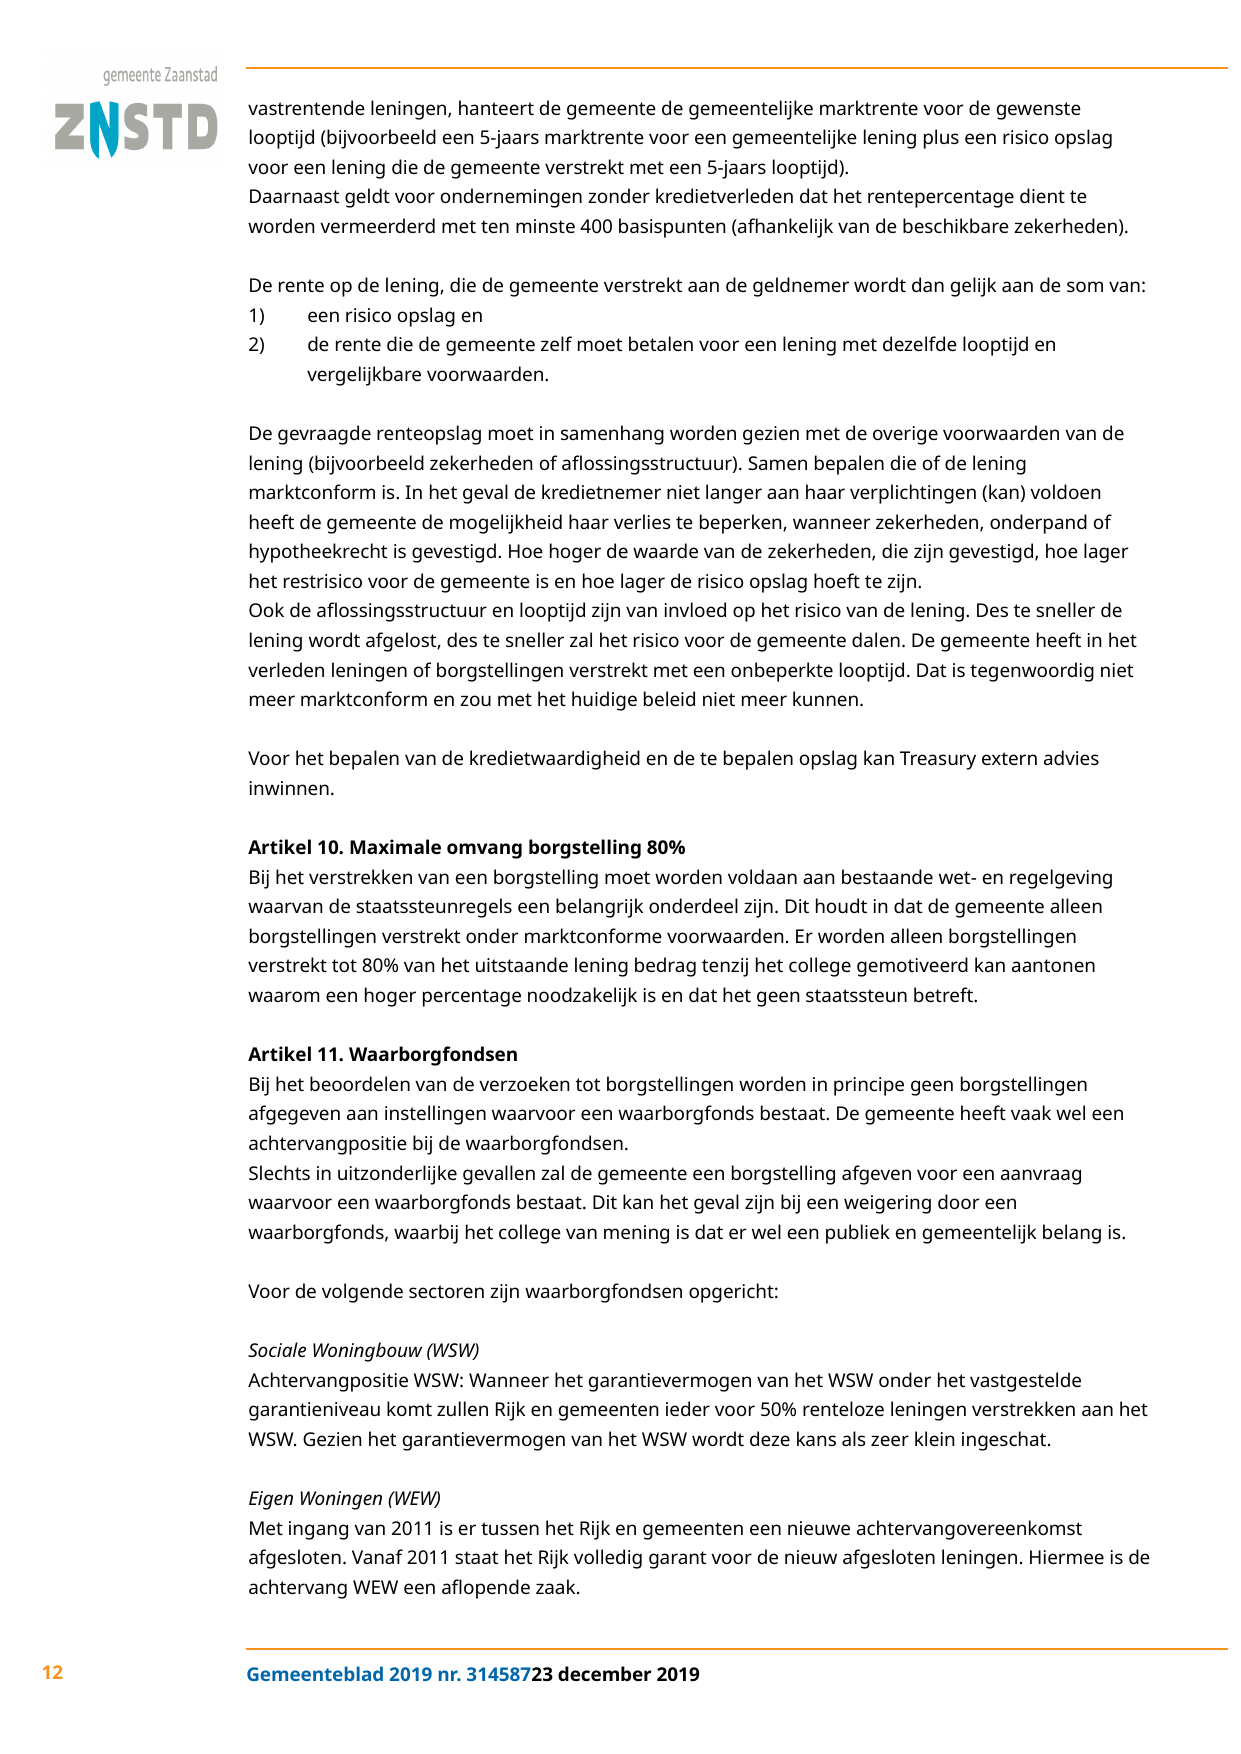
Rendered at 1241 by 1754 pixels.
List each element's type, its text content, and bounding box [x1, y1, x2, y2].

text Voor het bepalen van de kredietwaardigheid en de te bepalen opslag kan Treasury extern advies inwinnen. [248, 746, 1152, 801]
text De rente op de lening, die de gemeente verstrekt aan de geldnemer wordt dan gelijk aan de som van: [248, 272, 1152, 298]
text Bij het beoordelen van de verzoeken tot borgstellingen worden in principe geen borgstellingen afgegeven aan instellingen waarvoor een waarborgfonds bestaat. De gemeente heeft vaak wel een achtervangpositie bij de waarborgfondsen. [248, 1071, 1152, 1156]
list de rente die de gemeente zelf moet betalen voor een lening met dezelfde looptijd en vergelijkbare voorwaarden. [248, 331, 1152, 387]
text Daarnaast geldt voor ondernemingen zonder kredietverleden dat het rentepercentage dient te worden vermeerderd met ten minste 400 basispunten (afhankelijk van de beschikbare zekerheden). [248, 183, 1152, 239]
text Eigen Woningen (WEW) [248, 1485, 1152, 1511]
text Sociale Woningbouw (WSW) [248, 1337, 1152, 1363]
text Artikel 10. Maximale omvang borgstelling 80% [248, 834, 1152, 860]
text Artikel 11. Waarborgfondsen [248, 1041, 1152, 1067]
text Met ingang van 2011 is er tussen het Rijk en gemeenten een nieuwe achtervangovereenkomst afgesloten. Vanaf 2011 staat het Rijk volledig garant voor de nieuw afgesloten leningen. Hiermee is de achtervang WEW een aflopende zaak. [248, 1515, 1152, 1600]
text De gevraagde renteopslag moet in samenhang worden gezien met de overige voorwaarden van de lening (bijvoorbeeld zekerheden of aflossingsstructuur). Samen bepalen die of de lening marktconform is. In het geval de kredietnemer niet langer aan haar verplichtingen (kan) voldoen heeft de gemeente de mogelijkheid haar verlies te beperken, wanneer zekerheden, onderpand of hypotheekrecht is gevestigd. Hoe hoger de waarde van de zekerheden, die zijn gevestigd, hoe lager het restrisico voor de gemeente is en hoe lager de risico opslag hoeft te zijn. [248, 420, 1152, 594]
text Slechts in uitzonderlijke gevallen zal de gemeente een borgstelling afgeven voor een aanvraag waarvoor een waarborgfonds bestaat. Dit kan het geval zijn bij een weigering door een waarborgfonds, waarbij het college van mening is dat er wel een publiek en gemeentelijk belang is. [248, 1160, 1152, 1245]
text Voor de volgende sectoren zijn waarborgfondsen opgericht: [248, 1278, 1152, 1304]
text Achtervangpositie WSW: Wanneer het garantievermogen van het WSW onder het vastgestelde garantieniveau komt zullen Rijk en gemeenten ieder voor 50% renteloze leningen verstrekken aan het WSW. Gezien het garantievermogen van het WSW wordt deze kans als zeer klein ingeschat. [248, 1367, 1152, 1452]
list een risico opslag en [248, 302, 1152, 328]
text vastrentende leningen, hanteert de gemeente de gemeentelijke marktrente voor de gewenste looptijd (bijvoorbeeld een 5-jaars marktrente voor een gemeentelijke lening plus een risico opslag voor een lening die de gemeente verstrekt met een 5-jaars looptijd). [248, 95, 1152, 180]
text Ook de aflossingsstructuur en looptijd zijn van invloed op het risico van de lening. Des te sneller de lening wordt afgelost, des te sneller zal het risico voor de gemeente dalen. De gemeente heeft in het verleden leningen of borgstellingen verstrekt met een onbeperkte looptijd. Dat is tegenwoordig niet meer marktconform en zou met het huidige beleid niet meer kunnen. [248, 598, 1152, 712]
picture [41, 47, 231, 172]
text Bij het verstrekken van een borgstelling moet worden voldaan aan bestaande wet- en regelgeving waarvan de staatssteunregels een belangrijk onderdeel zijn. Dit houdt in dat de gemeente alleen borgstellingen verstrekt onder marktconforme voorwaarden. Er worden alleen borgstellingen verstrekt tot 80% van het uitstaande lening bedrag tenzij het college gemotiveerd kan aantonen waarom een hoger percentage noodzakelijk is en dat het geen staatssteun betreft. [248, 864, 1152, 1008]
